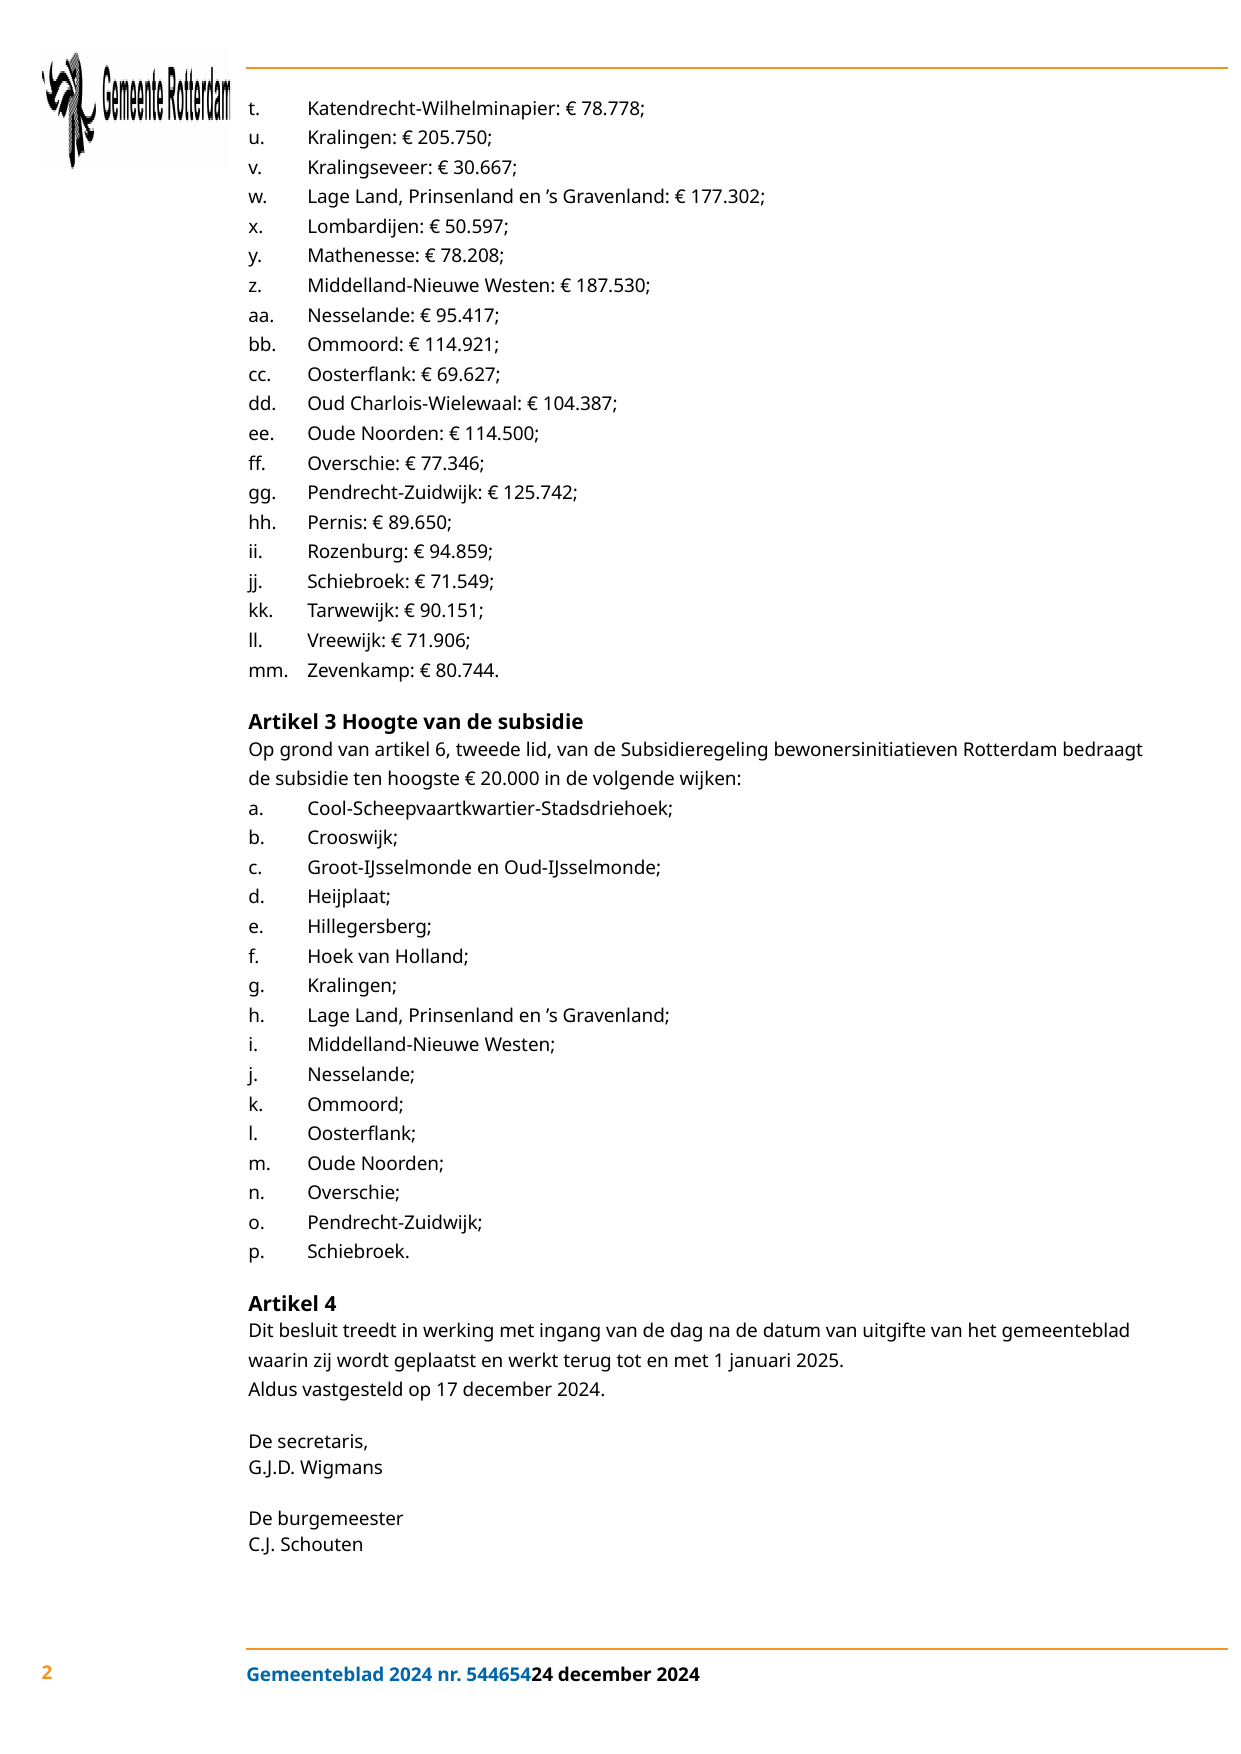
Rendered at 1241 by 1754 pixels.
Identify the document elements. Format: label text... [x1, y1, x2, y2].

picture [41, 47, 231, 172]
text De burgemeester [248, 1505, 1152, 1531]
list Kralingen; [248, 972, 1152, 998]
text Artikel 4 [248, 1289, 1152, 1317]
list Pendrecht-Zuidwijk; [248, 1209, 1152, 1235]
list Zevenkamp: € 80.744. [248, 657, 1152, 683]
list Nesselande; [248, 1061, 1152, 1087]
list Lage Land, Prinsenland en ’s Gravenland; [248, 1002, 1152, 1028]
list Katendrecht-Wilhelminapier: € 78.778; [248, 95, 1152, 121]
list Oude Noorden; [248, 1150, 1152, 1176]
text Artikel 3 Hoogte van de subsidie [248, 707, 1152, 736]
text G.J.D. Wigmans [248, 1454, 1152, 1479]
list Middelland-Nieuwe Westen: € 187.530; [248, 272, 1152, 298]
list Ommoord: € 114.921; [248, 331, 1152, 357]
list Overschie; [248, 1179, 1152, 1205]
list Schiebroek. [248, 1239, 1152, 1264]
list Hillegersberg; [248, 913, 1152, 939]
list Pernis: € 89.650; [248, 509, 1152, 535]
list Heijplaat; [248, 884, 1152, 909]
list Kralingen: € 205.750; [248, 124, 1152, 150]
list Tarwewijk: € 90.151; [248, 598, 1152, 623]
list Middelland-Nieuwe Westen; [248, 1032, 1152, 1057]
list Rozenburg: € 94.859; [248, 538, 1152, 564]
list Groot-IJsselmonde en Oud-IJsselmonde; [248, 854, 1152, 880]
text Aldus vastgesteld op 17 december 2024. [248, 1377, 1152, 1402]
list Ommoord; [248, 1091, 1152, 1116]
text C.J. Schouten [248, 1531, 1152, 1557]
list Vreewijk: € 71.906; [248, 627, 1152, 653]
list Nesselande: € 95.417; [248, 302, 1152, 328]
list Lage Land, Prinsenland en ’s Gravenland: € 177.302; [248, 183, 1152, 209]
list Crooswijk; [248, 824, 1152, 850]
text Op grond van artikel 6, tweede lid, van de Subsidieregeling bewonersinitiatieven Rotterdam bedraagt de subsidie ten hoogste € 20.000 in de volgende wijken: [248, 736, 1152, 791]
list Oosterflank: € 69.627; [248, 361, 1152, 387]
list Oosterflank; [248, 1120, 1152, 1146]
list Lombardijen: € 50.597; [248, 213, 1152, 239]
list Overschie: € 77.346; [248, 450, 1152, 476]
list Cool-Scheepvaartkwartier-Stadsdriehoek; [248, 795, 1152, 821]
text Dit besluit treedt in werking met ingang van de dag na de datum van uitgifte van het gemeenteblad waarin zij wordt geplaatst en werkt terug tot en met 1 januari 2025. [248, 1317, 1152, 1373]
list Oud Charlois-Wielewaal: € 104.387; [248, 391, 1152, 416]
list Pendrecht-Zuidwijk: € 125.742; [248, 479, 1152, 505]
text De secretaris, [248, 1428, 1152, 1454]
list Kralingseveer: € 30.667; [248, 154, 1152, 180]
list Mathenesse: € 78.208; [248, 243, 1152, 268]
list Schiebroek: € 71.549; [248, 568, 1152, 594]
list Oude Noorden: € 114.500; [248, 420, 1152, 446]
list Hoek van Holland; [248, 943, 1152, 968]
